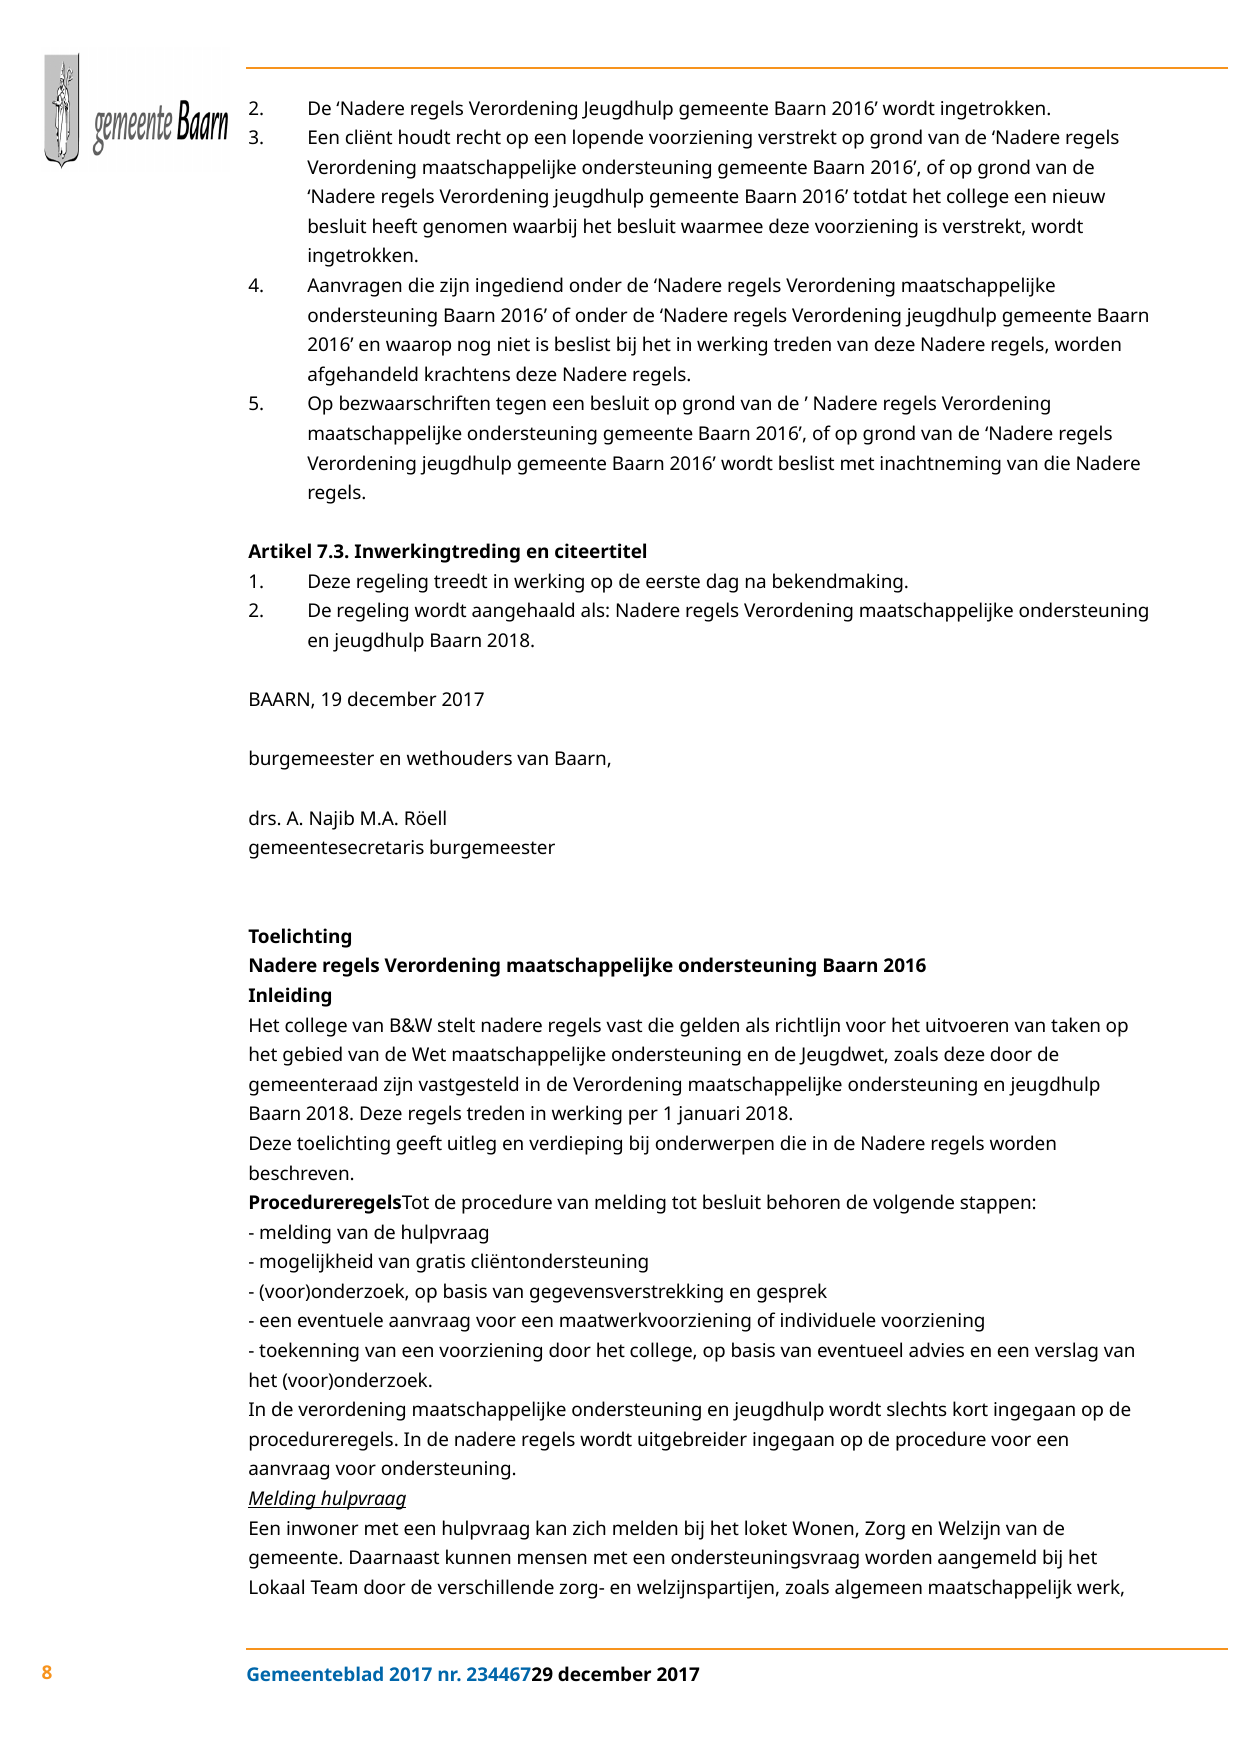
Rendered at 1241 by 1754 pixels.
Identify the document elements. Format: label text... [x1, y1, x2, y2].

text Deze toelichting geeft uitleg en verdieping bij onderwerpen die in de Nadere regels worden beschreven. [248, 1130, 1152, 1186]
text burgemeester en wethouders van Baarn, [248, 746, 1152, 771]
list Een cliënt houdt recht op een lopende voorziening verstrekt op grond van de ‘Nadere regels Verordening maatschappelijke ondersteuning gemeente Baarn 2016’, of op grond van de ‘Nadere regels Verordening jeugdhulp gemeente Baarn 2016’ totdat het college een nieuw besluit heeft genomen waarbij het besluit waarmee deze voorziening is verstrekt, wordt ingetrokken. [248, 124, 1152, 268]
text Het college van B&W stelt nadere regels vast die gelden als richtlijn voor het uitvoeren van taken op het gebied van de Wet maatschappelijke ondersteuning en de Jeugdwet, zoals deze door de gemeenteraad zijn vastgesteld in de Verordening maatschappelijke ondersteuning en jeugdhulp Baarn 2018. Deze regels treden in werking per 1 januari 2018. [248, 1012, 1152, 1126]
text Toelichting [248, 923, 1152, 949]
text ProcedureregelsTot de procedure van melding tot besluit behoren de volgende stappen: [248, 1189, 1152, 1215]
list De ‘Nadere regels Verordening Jeugdhulp gemeente Baarn 2016’ wordt ingetrokken. [248, 95, 1152, 121]
text Nadere regels Verordening maatschappelijke ondersteuning Baarn 2016 [248, 953, 1152, 978]
text Een inwoner met een hulpvraag kan zich melden bij het loket Wonen, Zorg en Welzijn van de gemeente. Daarnaast kunnen mensen met een ondersteuningsvraag worden aangemeld bij het Lokaal Team door de verschillende zorg- en welzijnspartijen, zoals algemeen maatschappelijk werk, [248, 1515, 1152, 1600]
text drs. A. Najib M.A. Röell [248, 805, 1152, 831]
text - (voor)onderzoek, op basis van gegevensverstrekking en gesprek [248, 1278, 1152, 1304]
text Melding hulpvraag [248, 1485, 1152, 1511]
list Op bezwaarschriften tegen een besluit op grond van de ’ Nadere regels Verordening maatschappelijke ondersteuning gemeente Baarn 2016’, of op grond van de ‘Nadere regels Verordening jeugdhulp gemeente Baarn 2016’ wordt beslist met inachtneming van die Nadere regels. [248, 391, 1152, 505]
text - melding van de hulpvraag [248, 1219, 1152, 1245]
list Aanvragen die zijn ingediend onder de ‘Nadere regels Verordening maatschappelijke ondersteuning Baarn 2016’ of onder de ‘Nadere regels Verordening jeugdhulp gemeente Baarn 2016’ en waarop nog niet is beslist bij het in werking treden van deze Nadere regels, worden afgehandeld krachtens deze Nadere regels. [248, 272, 1152, 387]
text Inleiding [248, 982, 1152, 1008]
text Artikel 7.3. Inwerkingtreding en citeertitel [248, 538, 1152, 564]
picture [41, 47, 231, 172]
text gemeentesecretaris burgemeester [248, 834, 1152, 860]
text BAARN, 19 december 2017 [248, 686, 1152, 712]
text In de verordening maatschappelijke ondersteuning en jeugdhulp wordt slechts kort ingegaan op de procedureregels. In de nadere regels wordt uitgebreider ingegaan op de procedure voor een aanvraag voor ondersteuning. [248, 1396, 1152, 1481]
list Deze regeling treedt in werking op de eerste dag na bekendmaking. [248, 568, 1152, 594]
text - toekenning van een voorziening door het college, op basis van eventueel advies en een verslag van het (voor)onderzoek. [248, 1337, 1152, 1393]
text - een eventuele aanvraag voor een maatwerkvoorziening of individuele voorziening [248, 1308, 1152, 1333]
text - mogelijkheid van gratis cliëntondersteuning [248, 1248, 1152, 1274]
list De regeling wordt aangehaald als: Nadere regels Verordening maatschappelijke ondersteuning en jeugdhulp Baarn 2018. [248, 598, 1152, 653]
